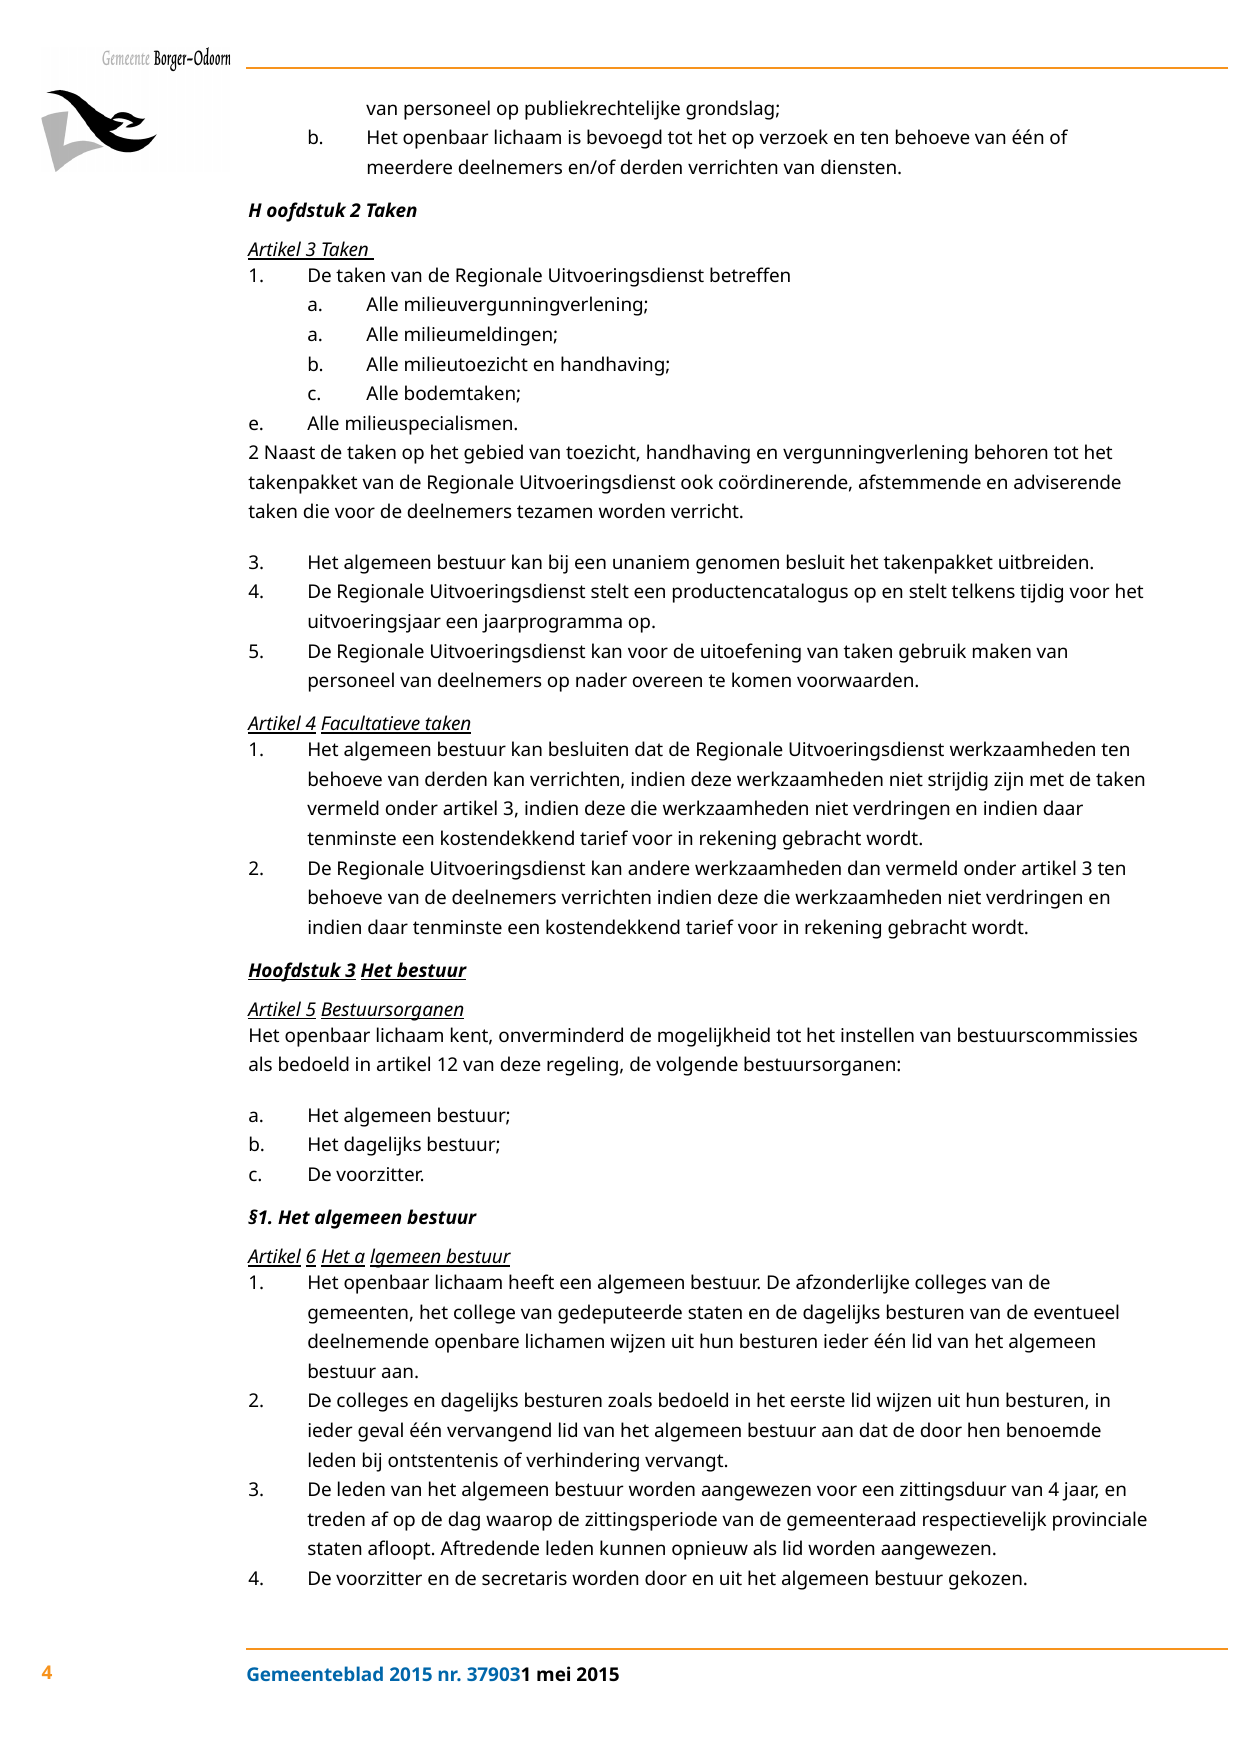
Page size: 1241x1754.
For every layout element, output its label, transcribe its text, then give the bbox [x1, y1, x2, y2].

list Het algemeen bestuur; [248, 1102, 1152, 1128]
list Het dagelijks bestuur; [248, 1132, 1152, 1157]
text Het openbaar lichaam kent, onverminderd de mogelijkheid tot het instellen van bestuurscommissies als bedoeld in artikel 12 van deze regeling, de volgende bestuursorganen: [248, 1022, 1152, 1077]
text Artikel 5 Bestuursorganen [248, 996, 1152, 1022]
text 2 Naast de taken op het gebied van toezicht, handhaving en vergunningverlening behoren tot het takenpakket van de Regionale Uitvoeringsdienst ook coördinerende, afstemmende en adviserende taken die voor de deelnemers tezamen worden verricht. [248, 439, 1152, 524]
text §1. Het algemeen bestuur [248, 1204, 1152, 1230]
list De Regionale Uitvoeringsdienst kan andere werkzaamheden dan vermeld onder artikel 3 ten behoeve van de deelnemers verrichten indien deze die werkzaamheden niet verdringen en indien daar tenminste een kostendekkend tarief voor in rekening gebracht wordt. [248, 855, 1152, 939]
text H oofdstuk 2 Taken [248, 197, 1152, 223]
list Het algemeen bestuur kan bij een unaniem genomen besluit het takenpakket uitbreiden. [248, 549, 1152, 575]
list De colleges en dagelijks besturen zoals bedoeld in het eerste lid wijzen uit hun besturen, in ieder geval één vervangend lid van het algemeen bestuur aan dat de door hen benoemde leden bij ontstentenis of verhindering vervangt. [248, 1388, 1152, 1472]
text Hoofdstuk 3 Het bestuur [248, 957, 1152, 983]
list Het algemeen bestuur kan besluiten dat de Regionale Uitvoeringsdienst werkzaamheden ten behoeve van derden kan verrichten, indien deze werkzaamheden niet strijdig zijn met de taken vermeld onder artikel 3, indien deze die werkzaamheden niet verdringen en indien daar tenminste een kostendekkend tarief voor in rekening gebracht wordt. [248, 736, 1152, 851]
list Alle milieumeldingen; [307, 321, 1152, 347]
text Artikel 6 Het a lgemeen bestuur [248, 1243, 1152, 1269]
list Alle milieutoezicht en handhaving; [307, 351, 1152, 377]
list Alle bodemtaken; [307, 380, 1152, 406]
list Alle milieuspecialismen. [248, 410, 1152, 436]
list De voorzitter. [248, 1161, 1152, 1187]
text Artikel 4 Facultatieve taken [248, 711, 1152, 736]
list van personeel op publiekrechtelijke grondslag; [307, 95, 1152, 121]
list De voorzitter en de secretaris worden door en uit het algemeen bestuur gekozen. [248, 1565, 1152, 1591]
text Artikel 3 Taken [248, 236, 1152, 262]
list Het openbaar lichaam heeft een algemeen bestuur. De afzonderlijke colleges van de gemeenten, het college van gedeputeerde staten en de dagelijks besturen van de eventueel deelnemende openbare lichamen wijzen uit hun besturen ieder één lid van het algemeen bestuur aan. [248, 1269, 1152, 1384]
list De taken van de Regionale Uitvoeringsdienst betreffen [248, 262, 1152, 288]
list Alle milieuvergunningverlening; [307, 292, 1152, 317]
picture [41, 47, 231, 172]
list De Regionale Uitvoeringsdienst stelt een productencatalogus op en stelt telkens tijdig voor het uitvoeringsjaar een jaarprogramma op. [248, 579, 1152, 634]
list De Regionale Uitvoeringsdienst kan voor de uitoefening van taken gebruik maken van personeel van deelnemers op nader overeen te komen voorwaarden. [248, 638, 1152, 693]
list De leden van het algemeen bestuur worden aangewezen voor een zittingsduur van 4 jaar, en treden af op de dag waarop de zittingsperiode van de gemeenteraad respectievelijk provinciale staten afloopt. Aftredende leden kunnen opnieuw als lid worden aangewezen. [248, 1476, 1152, 1561]
list Het openbaar lichaam is bevoegd tot het op verzoek en ten behoeve van één of meerdere deelnemers en/of derden verrichten van diensten. [307, 124, 1152, 180]
